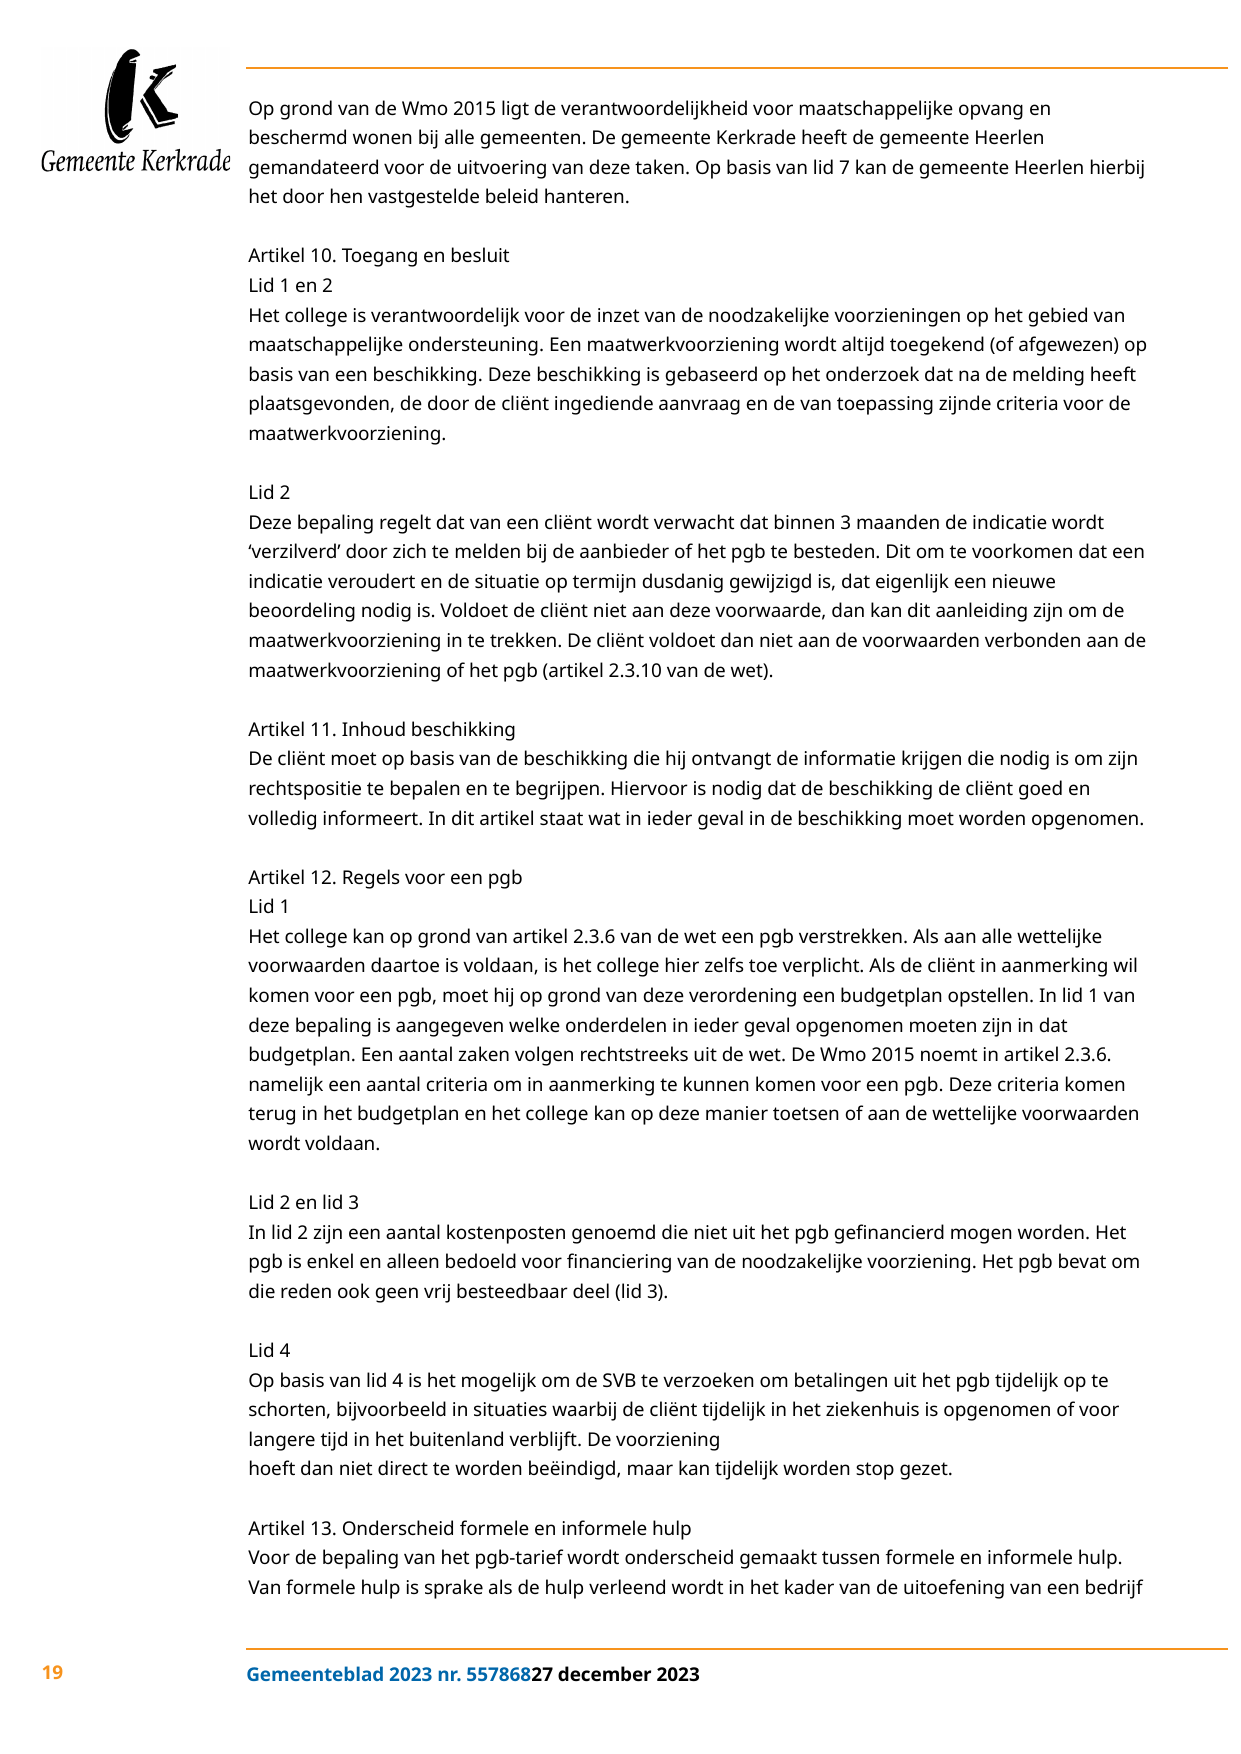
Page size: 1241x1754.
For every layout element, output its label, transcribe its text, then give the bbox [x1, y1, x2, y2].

text Artikel 10. Toegang en besluit [248, 243, 1152, 268]
text De cliënt moet op basis van de beschikking die hij ontvangt de informatie krijgen die nodig is om zijn rechtspositie te bepalen en te begrijpen. Hiervoor is nodig dat de beschikking de cliënt goed en volledig informeert. In dit artikel staat wat in ieder geval in de beschikking moet worden opgenomen. [248, 746, 1152, 831]
text Lid 4 [248, 1337, 1152, 1363]
text Lid 1 en 2 [248, 272, 1152, 298]
text Op basis van lid 4 is het mogelijk om de SVB te verzoeken om betalingen uit het pgb tijdelijk op te schorten, bijvoorbeeld in situaties waarbij de cliënt tijdelijk in het ziekenhuis is opgenomen of voor langere tijd in het buitenland verblijft. De voorziening [248, 1367, 1152, 1452]
text Het college is verantwoordelijk voor de inzet van de noodzakelijke voorzieningen op het gebied van maatschappelijke ondersteuning. Een maatwerkvoorziening wordt altijd toegekend (of afgewezen) op basis van een beschikking. Deze beschikking is gebaseerd op het onderzoek dat na de melding heeft plaatsgevonden, de door de cliënt ingediende aanvraag en de van toepassing zijnde criteria voor de maatwerkvoorziening. [248, 302, 1152, 446]
text Artikel 11. Inhoud beschikking [248, 716, 1152, 742]
text Lid 1 [248, 893, 1152, 919]
text Het college kan op grond van artikel 2.3.6 van de wet een pgb verstrekken. Als aan alle wettelijke voorwaarden daartoe is voldaan, is het college hier zelfs toe verplicht. Als de cliënt in aanmerking wil komen voor een pgb, moet hij op grond van deze verordening een budgetplan opstellen. In lid 1 van deze bepaling is aangegeven welke onderdelen in ieder geval opgenomen moeten zijn in dat budgetplan. Een aantal zaken volgen rechtstreeks uit de wet. De Wmo 2015 noemt in artikel 2.3.6. namelijk een aantal criteria om in aanmerking te kunnen komen voor een pgb. Deze criteria komen terug in het budgetplan en het college kan op deze manier toetsen of aan de wettelijke voorwaarden wordt voldaan. [248, 923, 1152, 1156]
text In lid 2 zijn een aantal kostenposten genoemd die niet uit het pgb gefinancierd mogen worden. Het pgb is enkel en alleen bedoeld voor financiering van de noodzakelijke voorziening. Het pgb bevat om die reden ook geen vrij besteedbaar deel (lid 3). [248, 1219, 1152, 1304]
text Voor de bepaling van het pgb-tarief wordt onderscheid gemaakt tussen formele en informele hulp. Van formele hulp is sprake als de hulp verleend wordt in het kader van de uitoefening van een bedrijf [248, 1544, 1152, 1600]
text Lid 2 [248, 479, 1152, 505]
text hoeft dan niet direct te worden beëindigd, maar kan tijdelijk worden stop gezet. [248, 1456, 1152, 1481]
text Lid 2 en lid 3 [248, 1189, 1152, 1215]
picture [41, 47, 231, 172]
text Deze bepaling regelt dat van een cliënt wordt verwacht dat binnen 3 maanden de indicatie wordt ‘verzilverd’ door zich te melden bij de aanbieder of het pgb te besteden. Dit om te voorkomen dat een indicatie veroudert en de situatie op termijn dusdanig gewijzigd is, dat eigenlijk een nieuwe beoordeling nodig is. Voldoet de cliënt niet aan deze voorwaarde, dan kan dit aanleiding zijn om de maatwerkvoorziening in te trekken. De cliënt voldoet dan niet aan de voorwaarden verbonden aan de maatwerkvoorziening of het pgb (artikel 2.3.10 van de wet). [248, 509, 1152, 683]
text Artikel 13. Onderscheid formele en informele hulp [248, 1515, 1152, 1541]
text Artikel 12. Regels voor een pgb [248, 864, 1152, 890]
text Op grond van de Wmo 2015 ligt de verantwoordelijkheid voor maatschappelijke opvang en beschermd wonen bij alle gemeenten. De gemeente Kerkrade heeft de gemeente Heerlen gemandateerd voor de uitvoering van deze taken. Op basis van lid 7 kan de gemeente Heerlen hierbij het door hen vastgestelde beleid hanteren. [248, 95, 1152, 209]
